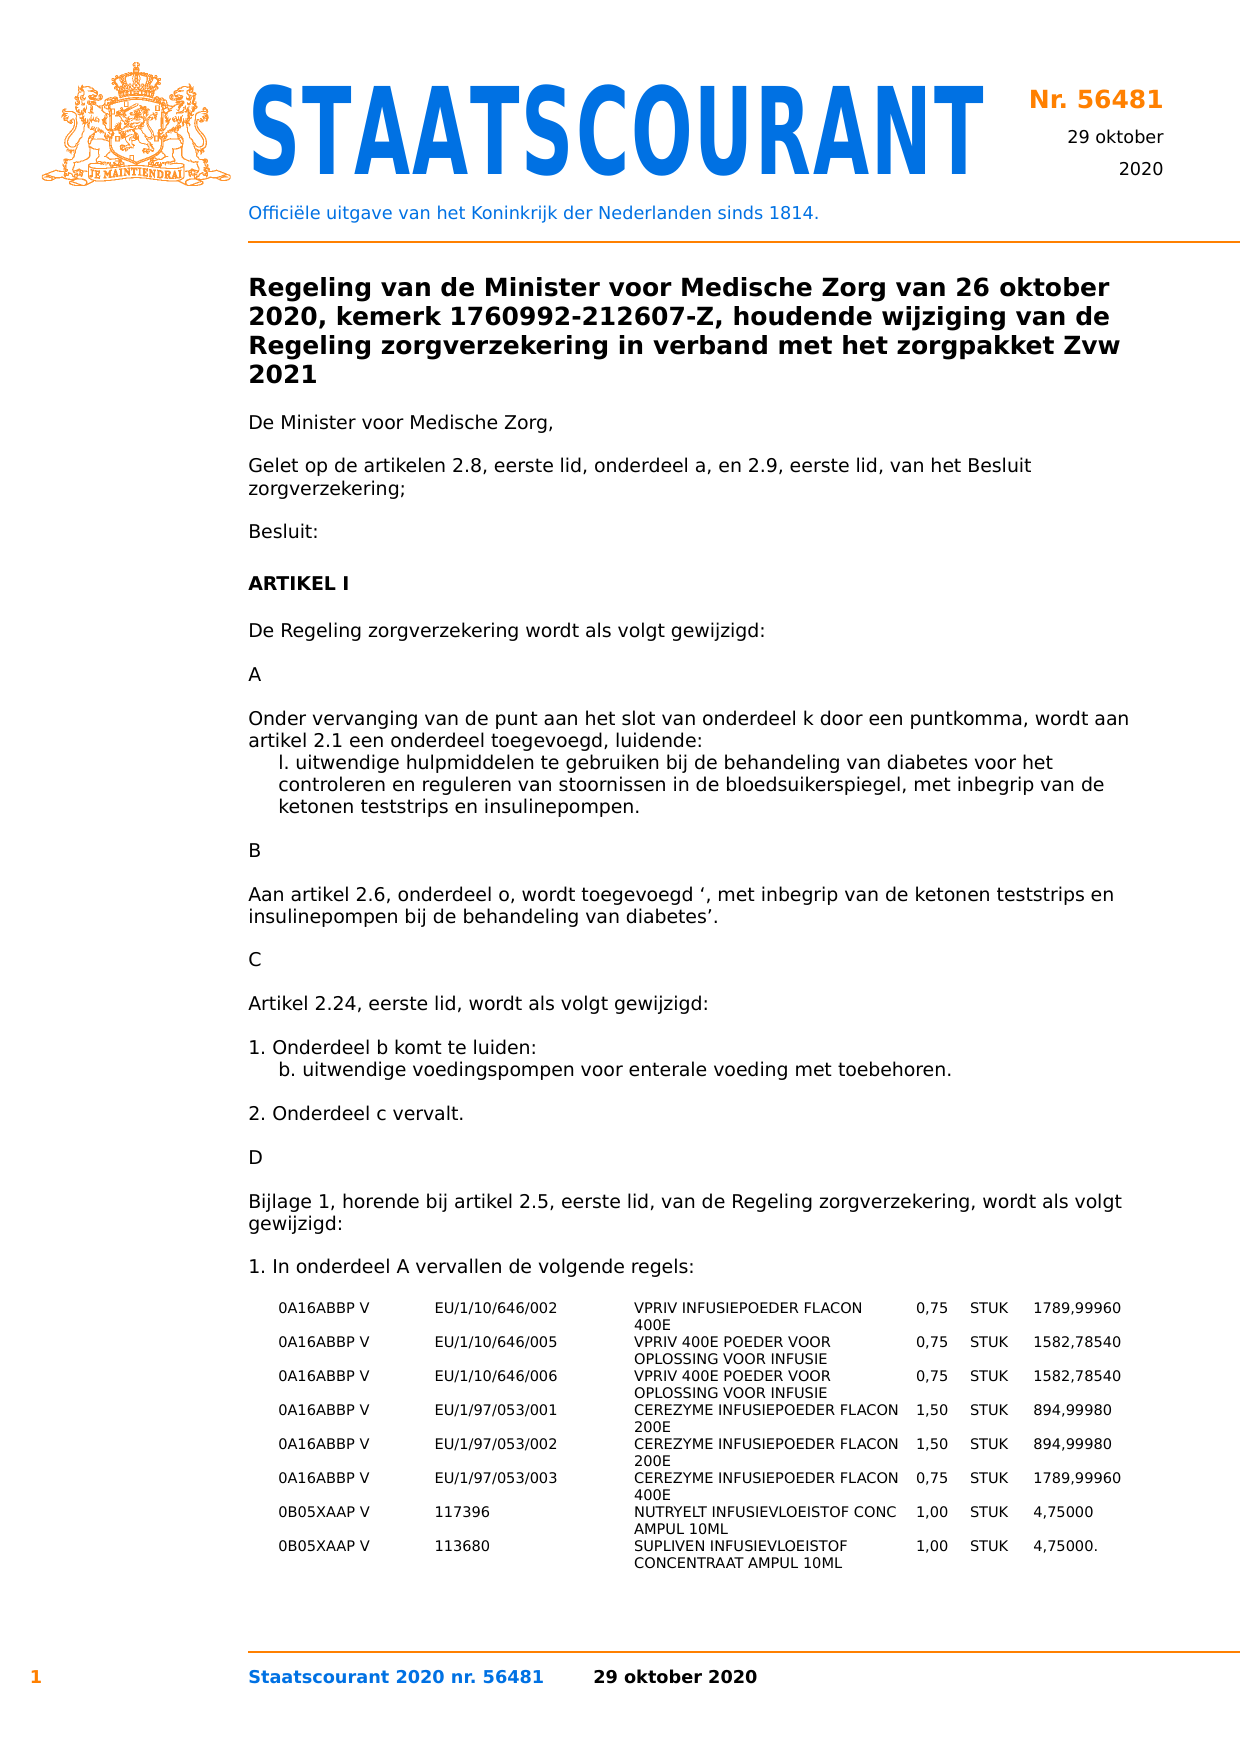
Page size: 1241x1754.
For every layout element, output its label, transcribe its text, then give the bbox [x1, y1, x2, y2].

text B [248, 840, 1163, 862]
table_cell EU/1/10/646/005 [428, 1334, 628, 1368]
text C [248, 949, 1163, 971]
table_header [25, 62, 248, 241]
table_cell STUK [964, 1436, 1027, 1470]
table_cell 2020 [998, 153, 1240, 203]
picture [41, 62, 231, 186]
text Aan artikel 2.6, onderdeel o, wordt toegevoegd ‘, met inbegrip van de ketonen teststrips en insulinepompen bij de behandeling van diabetes’. [248, 883, 1163, 927]
table_cell 0A16ABBP V [278, 1368, 428, 1402]
text A [248, 664, 1163, 686]
table_cell 1,50 [910, 1436, 964, 1470]
table_cell 0B05XAAP V [278, 1504, 428, 1538]
table_cell 0A16ABBP V [278, 1334, 428, 1368]
text 1. Onderdeel b komt te luiden: [248, 1037, 1163, 1059]
table_cell 4,75000 [1027, 1504, 1163, 1538]
text Gelet op de artikelen 2.8, eerste lid, onderdeel a, en 2.9, eerste lid, van het Besluit zorgverzekering; [248, 455, 1163, 499]
table_cell 894,99980 [1027, 1436, 1163, 1470]
table_cell CEREZYME INFUSIEPOEDER FLACON 200E [628, 1436, 910, 1470]
table_cell VPRIV 400E POEDER VOOR OPLOSSING VOOR INFUSIE [628, 1334, 910, 1368]
table_cell EU/1/97/053/001 [428, 1402, 628, 1436]
table_cell 0,75 [910, 1368, 964, 1402]
text Artikel 2.24, eerste lid, wordt als volgt gewijzigd: [248, 993, 1163, 1015]
table_cell STUK [964, 1368, 1027, 1402]
subtitle Regeling van de Minister voor Medische Zorg van 26 oktober 2020, kemerk 1760992-212607-Z, houdende wijziging van de Regeling zorgverzekering in verband met het zorgpakket Zvw 2021 [248, 273, 1163, 390]
table_cell SUPLIVEN INFUSIEVLOEISTOF CONCENTRAAT AMPUL 10ML [628, 1538, 910, 1572]
table_cell STUK [964, 1402, 1027, 1436]
text Onder vervanging van de punt aan het slot van onderdeel k door een puntkomma, wordt aan artikel 2.1 een onderdeel toegevoegd, luidende: [248, 708, 1163, 752]
text l. uitwendige hulpmiddelen te gebruiken bij de behandeling van diabetes voor het controleren en reguleren van stoornissen in de bloedsuikerspiegel, met inbegrip van de ketonen teststrips en insulinepompen. [278, 752, 1163, 818]
text 1. In onderdeel A vervallen de volgende regels: [248, 1256, 1163, 1278]
table_header Nr. 56481 [998, 62, 1240, 121]
text Besluit: [248, 521, 1163, 543]
text D [248, 1147, 1163, 1169]
table_cell VPRIV 400E POEDER VOOR OPLOSSING VOOR INFUSIE [628, 1368, 910, 1402]
table_cell 1789,99960 [1027, 1470, 1163, 1504]
table_cell 29 oktober [998, 121, 1240, 153]
table_cell 0B05XAAP V [278, 1538, 428, 1572]
text De Regeling zorgverzekering wordt als volgt gewijzigd: [248, 620, 1163, 642]
table_cell 1,50 [910, 1402, 964, 1436]
table_header 0,75 [910, 1300, 964, 1334]
table_cell STUK [964, 1504, 1027, 1538]
table_header 1789,99960 [1027, 1300, 1163, 1334]
table_cell 1582,78540 [1027, 1334, 1163, 1368]
table_cell 117396 [428, 1504, 628, 1538]
table_cell CEREZYME INFUSIEPOEDER FLACON 200E [628, 1402, 910, 1436]
table_header VPRIV INFUSIEPOEDER FLACON 400E [628, 1300, 910, 1334]
table_header STAATSCOURANT [248, 62, 998, 203]
text Bijlage 1, horende bij artikel 2.5, eerste lid, van de Regeling zorgverzekering, wordt als volgt gewijzigd: [248, 1191, 1163, 1234]
table_header STUK [964, 1300, 1027, 1334]
table_cell 0,75 [910, 1334, 964, 1368]
table_header EU/1/10/646/002 [428, 1300, 628, 1334]
table_cell STUK [964, 1470, 1027, 1504]
table_cell 894,99980 [1027, 1402, 1163, 1436]
text 2. Onderdeel c vervalt. [248, 1103, 1163, 1125]
text b. uitwendige voedingspompen voor enterale voeding met toebehoren. [278, 1059, 1163, 1081]
table_cell STUK [964, 1334, 1027, 1368]
table_cell 1,00 [910, 1538, 964, 1572]
table_cell 0,75 [910, 1470, 964, 1504]
table_cell 1,00 [910, 1504, 964, 1538]
table_cell EU/1/97/053/002 [428, 1436, 628, 1470]
table_cell Officiële uitgave van het Koninkrijk der Nederlanden sinds 1814. [248, 203, 1240, 241]
table_header 0A16ABBP V [278, 1300, 428, 1334]
table_cell 0A16ABBP V [278, 1470, 428, 1504]
table_cell NUTRYELT INFUSIEVLOEISTOF CONC AMPUL 10ML [628, 1504, 910, 1538]
text De Minister voor Medische Zorg, [248, 412, 1163, 433]
table_cell STUK [964, 1538, 1027, 1572]
table_cell EU/1/97/053/003 [428, 1470, 628, 1504]
table_cell 0A16ABBP V [278, 1402, 428, 1436]
table_cell 0A16ABBP V [278, 1436, 428, 1470]
table_cell 113680 [428, 1538, 628, 1572]
subtitle ARTIKEL I [248, 573, 1163, 595]
table_cell EU/1/10/646/006 [428, 1368, 628, 1402]
table_cell CEREZYME INFUSIEPOEDER FLACON 400E [628, 1470, 910, 1504]
table_cell 1582,78540 [1027, 1368, 1163, 1402]
table_cell 4,75000. [1027, 1538, 1163, 1572]
